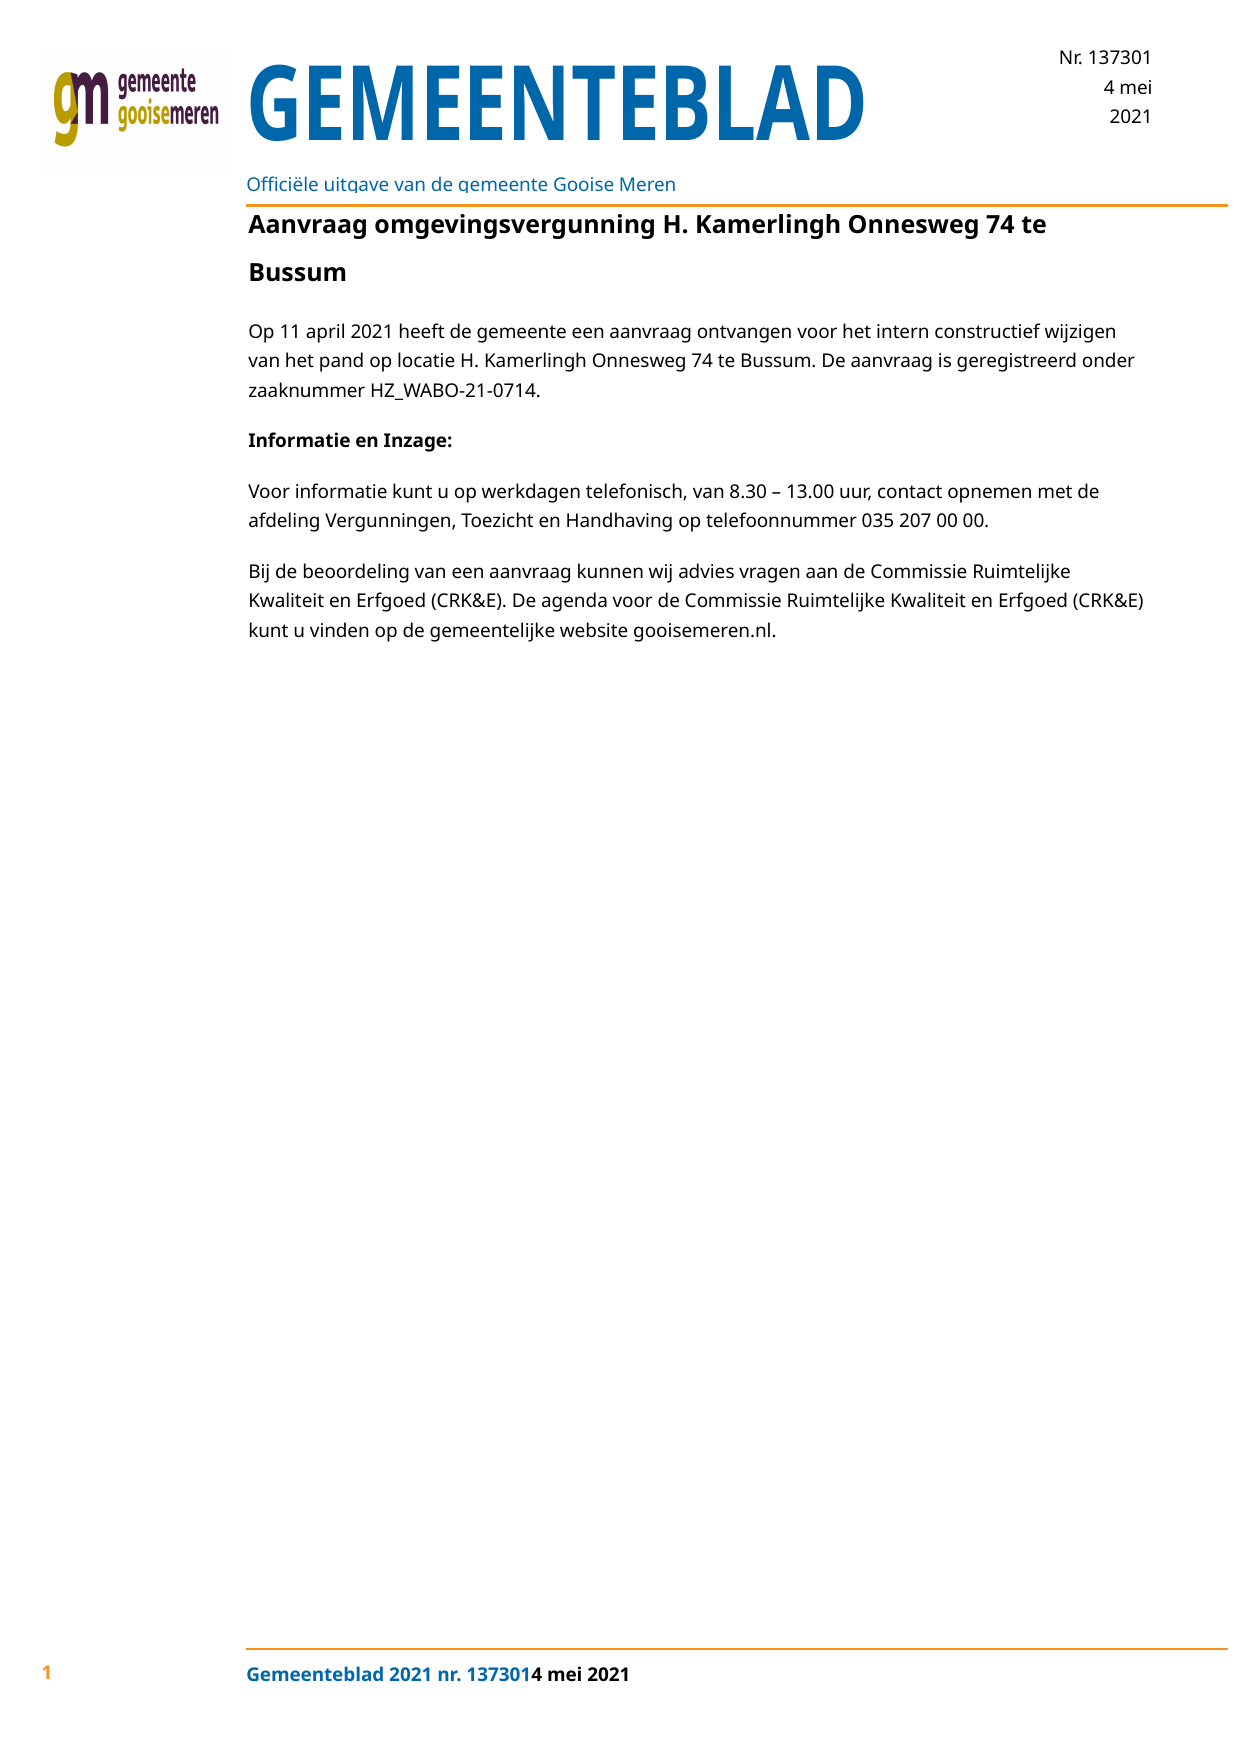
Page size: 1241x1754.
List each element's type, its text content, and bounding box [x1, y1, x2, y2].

text Aanvraag omgevingsvergunning H. Kamerlingh Onnesweg 74 te Bussum [248, 207, 1152, 288]
text Voor informatie kunt u op werkdagen telefonisch, van 8.30 – 13.00 uur, contact opnemen met de afdeling Vergunningen, Toezicht en Handhaving op telefoonnummer 035 207 00 00. [248, 478, 1152, 533]
text Bij de beoordeling van een aanvraag kunnen wij advies vragen aan de Commissie Ruimtelijke Kwaliteit en Erfgoed (CRK&E). De agenda voor de Commissie Ruimtelijke Kwaliteit en Erfgoed (CRK&E) kunt u vinden op de gemeentelijke website gooisemeren.nl. [248, 558, 1152, 643]
text Op 11 april 2021 heeft de gemeente een aanvraag ontvangen voor het intern constructief wijzigen van het pand op locatie H. Kamerlingh Onnesweg 74 te Bussum. De aanvraag is geregistreerd onder zaaknummer HZ_WABO-21-0714. [248, 318, 1152, 403]
picture [41, 47, 231, 172]
text Informatie en Inzage: [248, 427, 1152, 453]
